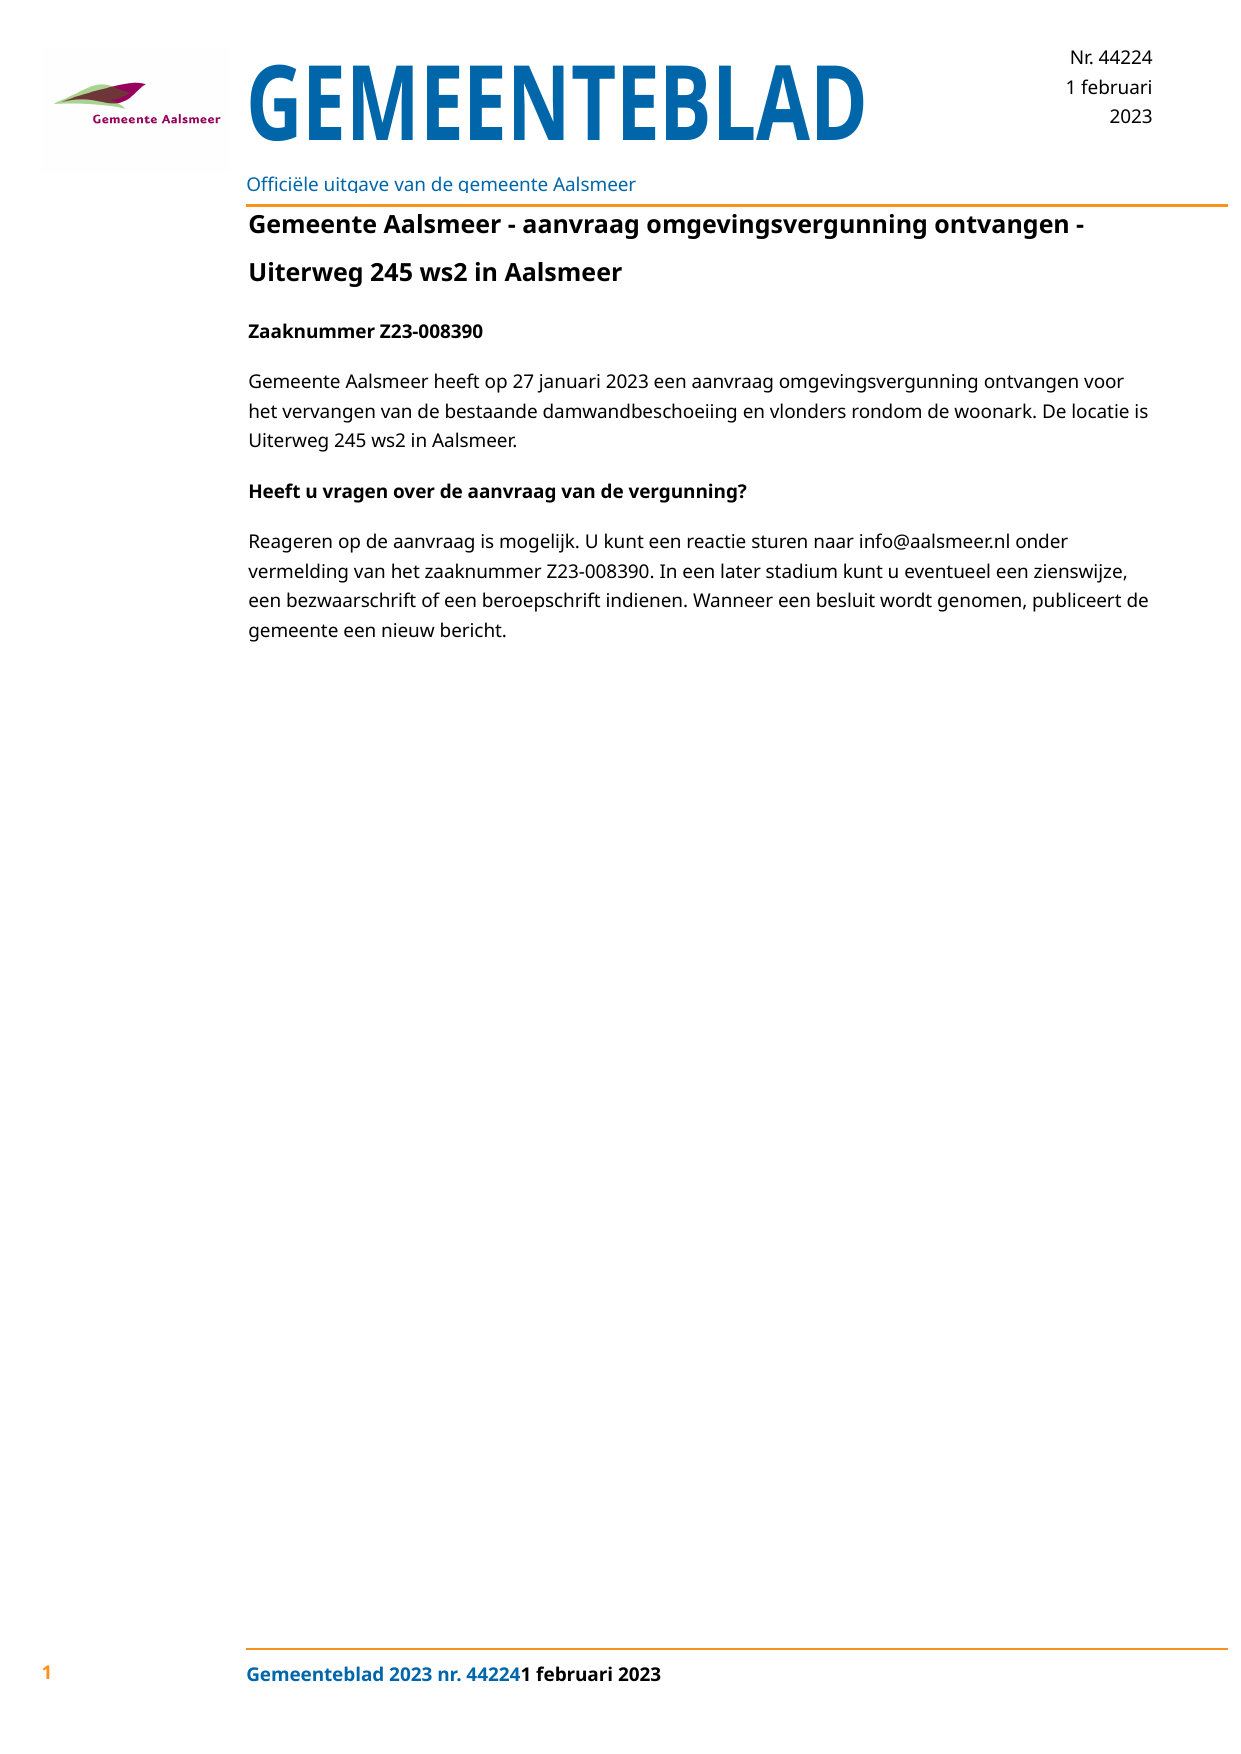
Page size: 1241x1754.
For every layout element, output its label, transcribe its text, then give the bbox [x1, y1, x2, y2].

text Heeft u vragen over de aanvraag van de vergunning? [248, 478, 1152, 504]
picture [41, 47, 231, 172]
text Zaaknummer Z23-008390 [248, 318, 1152, 344]
text Gemeente Aalsmeer - aanvraag omgevingsvergunning ontvangen - Uiterweg 245 ws2 in Aalsmeer [248, 207, 1152, 288]
text Reageren op de aanvraag is mogelijk. U kunt een reactie sturen naar info@aalsmeer.nl onder vermelding van het zaaknummer Z23-008390. In een later stadium kunt u eventueel een zienswijze, een bezwaarschrift of een beroepschrift indienen. Wanneer een besluit wordt genomen, publiceert de gemeente een nieuw bericht. [248, 528, 1152, 643]
text Gemeente Aalsmeer heeft op 27 januari 2023 een aanvraag omgevingsvergunning ontvangen voor het vervangen van de bestaande damwandbeschoeiing en vlonders rondom de woonark. De locatie is Uiterweg 245 ws2 in Aalsmeer. [248, 368, 1152, 453]
